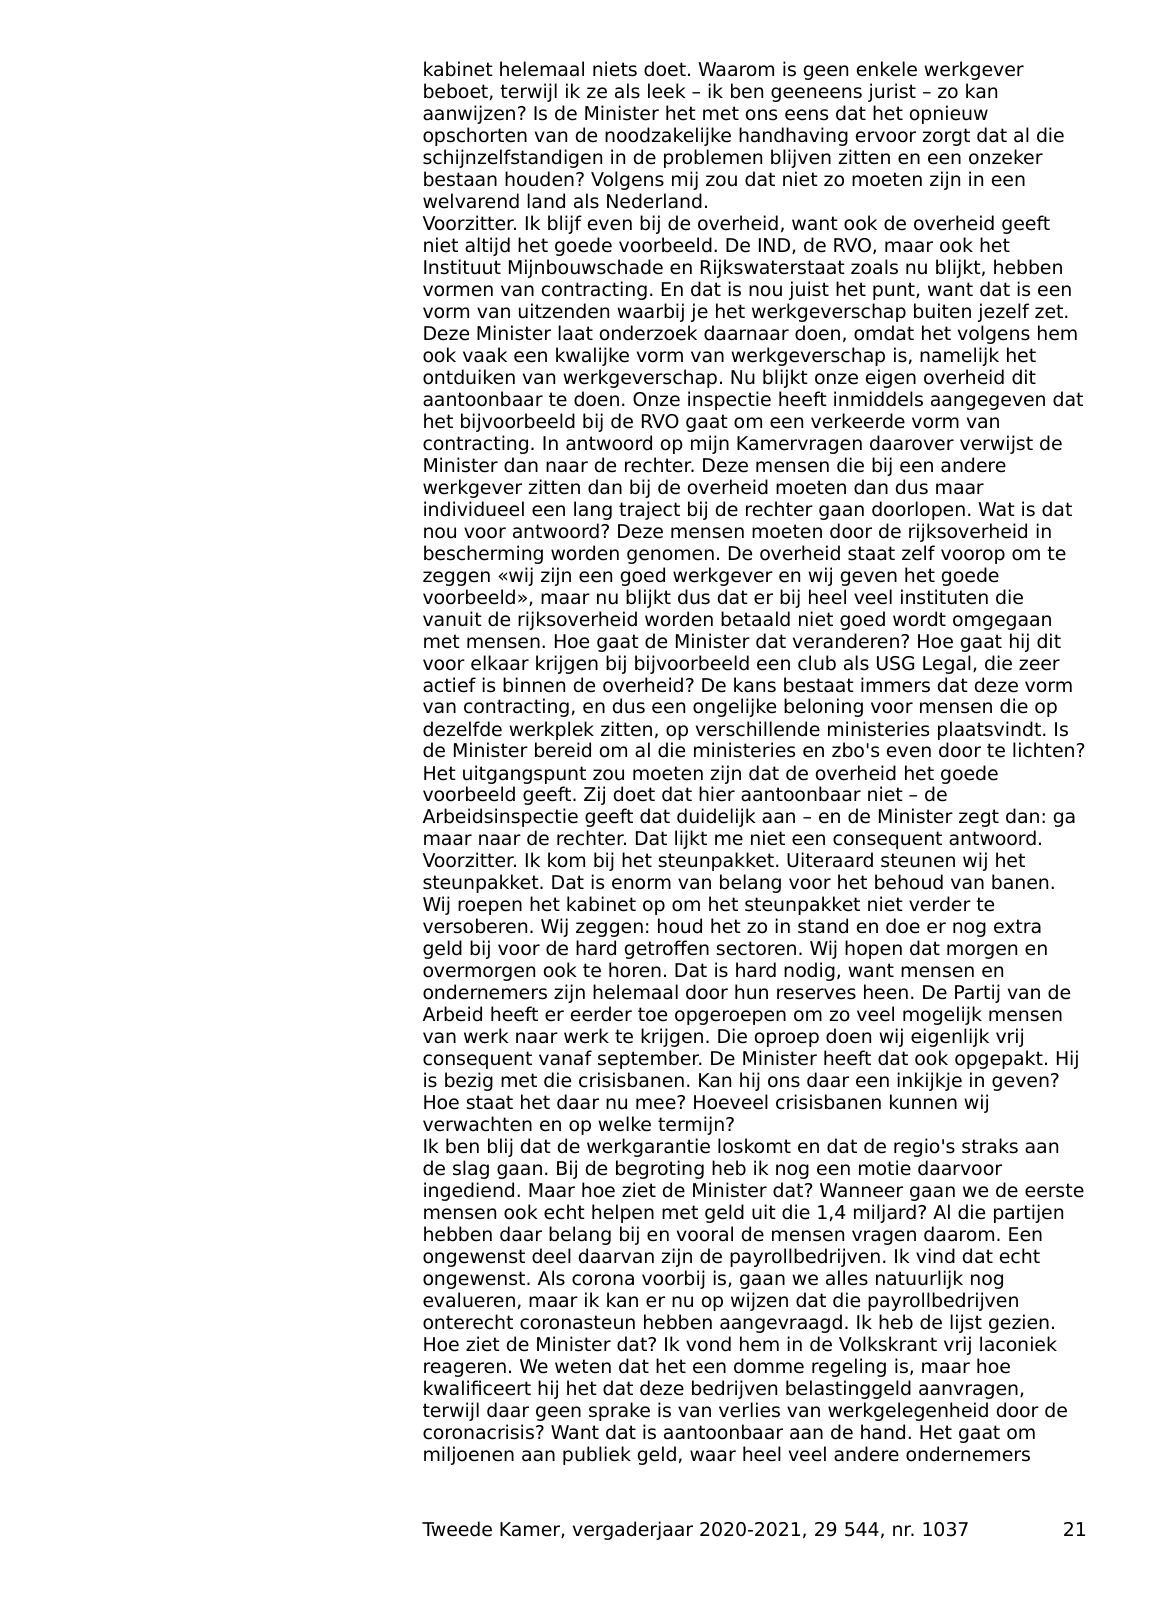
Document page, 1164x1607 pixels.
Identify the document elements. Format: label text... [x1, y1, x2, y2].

text Voorzitter. Ik kom bij het steunpakket. Uiteraard steunen wij het steunpakket. Dat is enorm van belang voor het behoud van banen. Wij roepen het kabinet op om het steunpakket niet verder te versoberen. Wij zeggen: houd het zo in stand en doe er nog extra geld bij voor de hard getroffen sectoren. Wij hopen dat morgen en overmorgen ook te horen. Dat is hard nodig, want mensen en ondernemers zijn helemaal door hun reserves heen. De Partij van de Arbeid heeft er eerder toe opgeroepen om zo veel mogelijk mensen van werk naar werk te krijgen. Die oproep doen wij eigenlijk vrij consequent vanaf september. De Minister heeft dat ook opgepakt. Hij is bezig met die crisisbanen. Kan hij ons daar een inkijkje in geven? Hoe staat het daar nu mee? Hoeveel crisisbanen kunnen wij verwachten en op welke termijn? [422, 850, 1087, 1136]
text Ik ben blij dat de werkgarantie loskomt en dat de regio's straks aan de slag gaan. Bij de begroting heb ik nog een motie daarvoor ingediend. Maar hoe ziet de Minister dat? Wanneer gaan we de eerste mensen ook echt helpen met geld uit die 1,4 miljard? Al die partijen hebben daar belang bij en vooral de mensen vragen daarom. Een ongewenst deel daarvan zijn de payrollbedrijven. Ik vind dat echt ongewenst. Als corona voorbij is, gaan we alles natuurlijk nog evalueren, maar ik kan er nu op wijzen dat die payrollbedrijven onterecht coronasteun hebben aangevraagd. Ik heb de lijst gezien. Hoe ziet de Minister dat? Ik vond hem in de Volkskrant vrij laconiek reageren. We weten dat het een domme regeling is, maar hoe kwalificeert hij het dat deze bedrijven belastinggeld aanvragen, terwijl daar geen sprake is van verlies van werkgelegenheid door de coronacrisis? Want dat is aantoonbaar aan de hand. Het gaat om miljoenen aan publiek geld, waar heel veel andere ondernemers [422, 1136, 1087, 1466]
text Voorzitter. Ik blijf even bij de overheid, want ook de overheid geeft niet altijd het goede voorbeeld. De IND, de RVO, maar ook het Instituut Mijnbouwschade en Rijkswaterstaat zoals nu blijkt, hebben vormen van contracting. En dat is nou juist het punt, want dat is een vorm van uitzenden waarbij je het werkgeverschap buiten jezelf zet. Deze Minister laat onderzoek daarnaar doen, omdat het volgens hem ook vaak een kwalijke vorm van werkgeverschap is, namelijk het ontduiken van werkgeverschap. Nu blijkt onze eigen overheid dit aantoonbaar te doen. Onze inspectie heeft inmiddels aangegeven dat het bijvoorbeeld bij de RVO gaat om een verkeerde vorm van contracting. In antwoord op mijn Kamervragen daarover verwijst de Minister dan naar de rechter. Deze mensen die bij een andere werkgever zitten dan bij de overheid moeten dan dus maar individueel een lang traject bij de rechter gaan doorlopen. Wat is dat nou voor antwoord? Deze mensen moeten door de rijksoverheid in bescherming worden genomen. De overheid staat zelf voorop om te zeggen «wij zijn een goed werkgever en wij geven het goede voorbeeld», maar nu blijkt dus dat er bij heel veel instituten die vanuit de rijksoverheid worden betaald niet goed wordt omgegaan met mensen. Hoe gaat de Minister dat veranderen? Hoe gaat hij dit voor elkaar krijgen bij bijvoorbeeld een club als USG Legal, die zeer actief is binnen de overheid? De kans bestaat immers dat deze vorm van contracting, en dus een ongelijke beloning voor mensen die op dezelfde werkplek zitten, op verschillende ministeries plaatsvindt. Is de Minister bereid om al die ministeries en zbo's even door te lichten? Het uitgangspunt zou moeten zijn dat de overheid het goede voorbeeld geeft. Zij doet dat hier aantoonbaar niet – de Arbeidsinspectie geeft dat duidelijk aan – en de Minister zegt dan: ga maar naar de rechter. Dat lijkt me niet een consequent antwoord. [422, 213, 1087, 850]
text kabinet helemaal niets doet. Waarom is geen enkele werkgever beboet, terwijl ik ze als leek – ik ben geeneens jurist – zo kan aanwijzen? Is de Minister het met ons eens dat het opnieuw opschorten van de noodzakelijke handhaving ervoor zorgt dat al die schijnzelfstandigen in de problemen blijven zitten en een onzeker bestaan houden? Volgens mij zou dat niet zo moeten zijn in een welvarend land als Nederland. [422, 59, 1087, 213]
